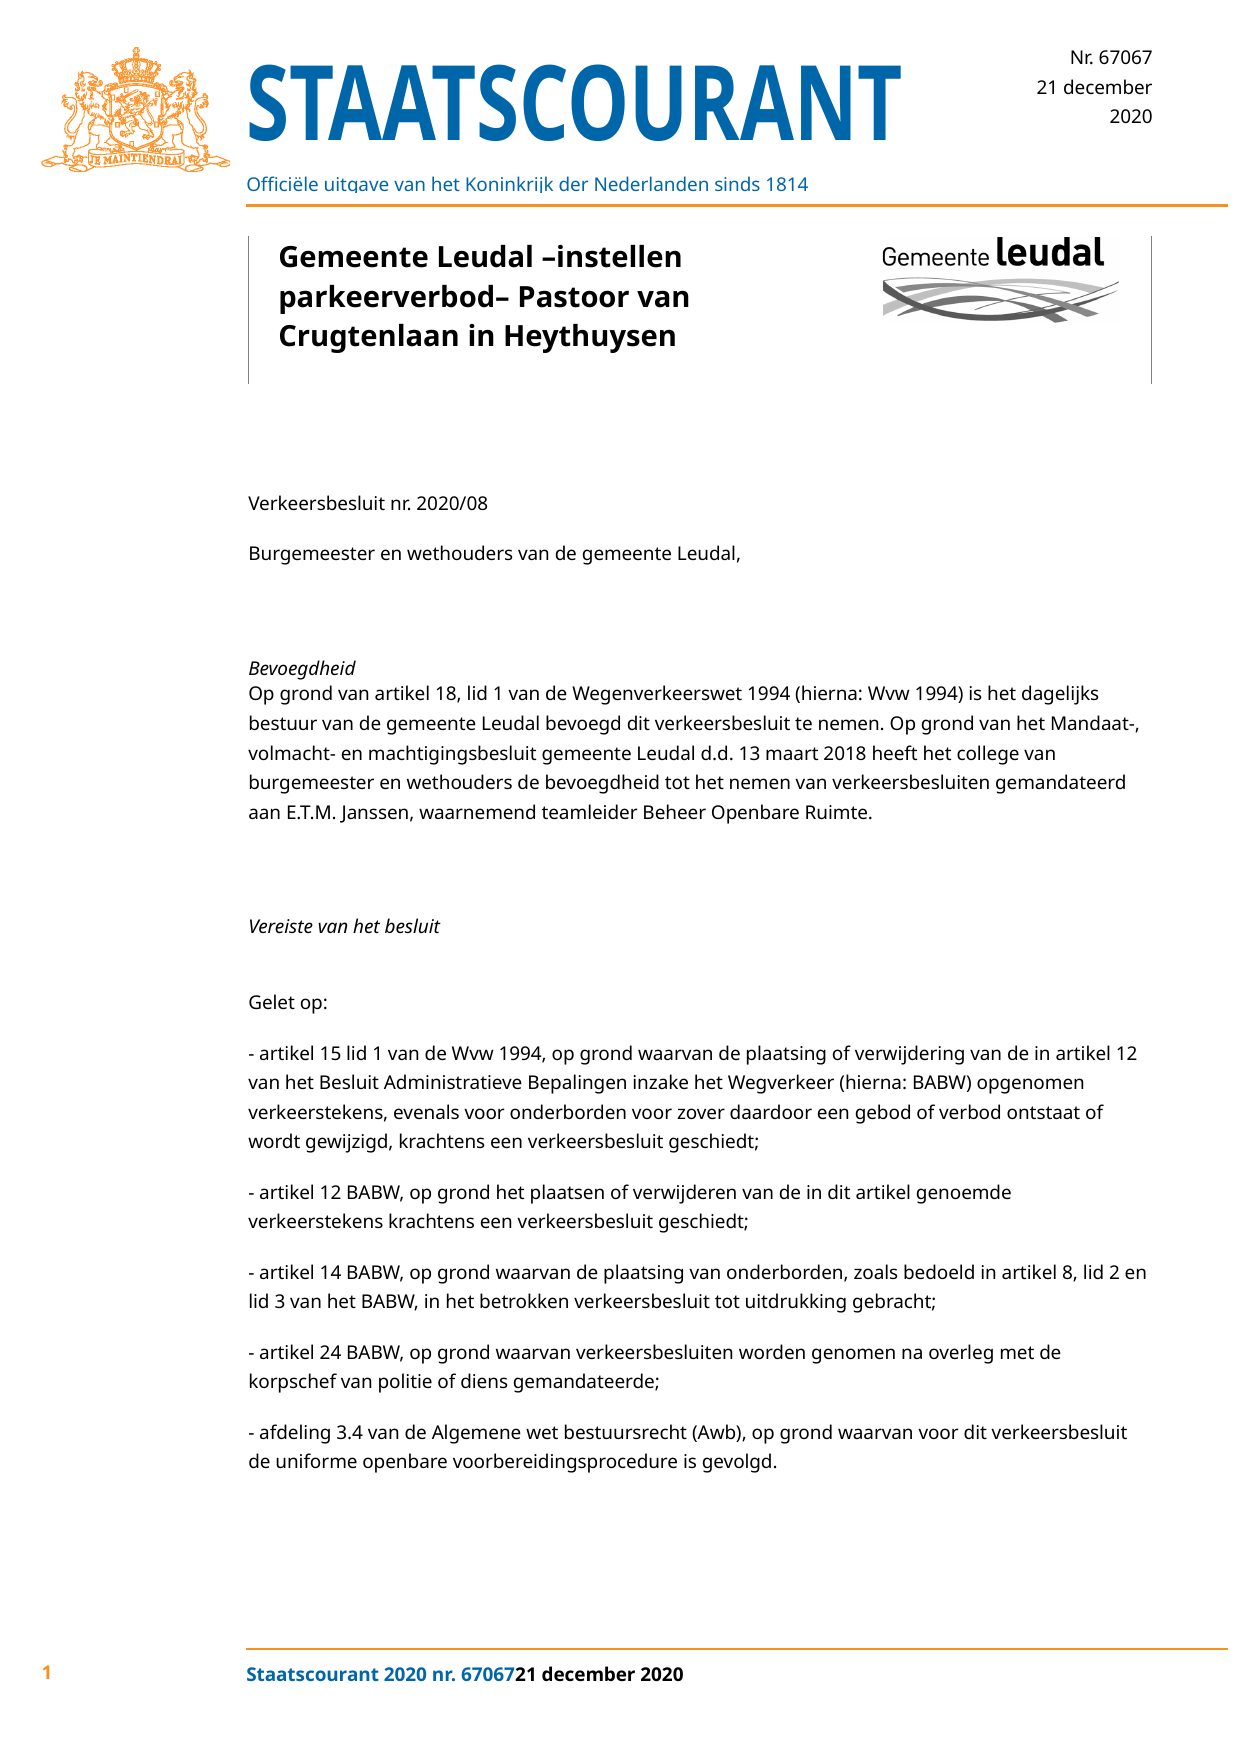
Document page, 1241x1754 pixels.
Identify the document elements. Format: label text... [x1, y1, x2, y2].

text Bevoegdheid [248, 655, 1152, 681]
text - artikel 24 BABW, op grond waarvan verkeersbesluiten worden genomen na overleg met de korpschef van politie of diens gemandateerde; [248, 1339, 1152, 1394]
table_header [850, 323, 1151, 384]
text - artikel 14 BABW, op grond waarvan de plaatsing van onderborden, zoals bedoeld in artikel 8, lid 2 en lid 3 van het BABW, in het betrokken verkeersbesluit tot uitdrukking gebracht; [248, 1259, 1152, 1314]
table_header [1119, 236, 1151, 322]
picture [41, 47, 231, 172]
text Vereiste van het besluit [248, 913, 1152, 939]
text Gelet op: [248, 989, 1152, 1015]
table_header Gemeente Leudal –instellen parkeerverbod– Pastoor van Crugtenlaan in Heythuysen [249, 236, 850, 384]
text Burgemeester en wethouders van de gemeente Leudal, [248, 541, 1152, 566]
text Op grond van artikel 18, lid 1 van de Wegenverkeerswet 1994 (hierna: Wvw 1994) is het dagelijks bestuur van de gemeente Leudal bevoegd dit verkeersbesluit te nemen. Op grond van het Mandaat-, volmacht- en machtigingsbesluit gemeente Leudal d.d. 13 maart 2018 heeft het college van burgemeester en wethouders de bevoegdheid tot het nemen van verkeersbesluiten gemandateerd aan E.T.M. Janssen, waarnemend teamleider Beheer Openbare Ruimte. [248, 681, 1152, 825]
text - artikel 15 lid 1 van de Wvw 1994, op grond waarvan de plaatsing of verwijdering van de in artikel 12 van het Besluit Administratieve Bepalingen inzake het Wegverkeer (hierna: BABW) opgenomen verkeerstekens, evenals voor onderborden voor zover daardoor een gebod of verbod ontstaat of wordt gewijzigd, krachtens een verkeersbesluit geschiedt; [248, 1040, 1152, 1154]
text - afdeling 3.4 van de Algemene wet bestuursrecht (Awb), op grond waarvan voor dit verkeersbesluit de uniforme openbare voorbereidingsprocedure is gevolgd. [248, 1419, 1152, 1474]
text - artikel 12 BABW, op grond het plaatsen of verwijderen van de in dit artikel genoemde verkeerstekens krachtens een verkeersbesluit geschiedt; [248, 1179, 1152, 1234]
text Verkeersbesluit nr. 2020/08 [248, 490, 1152, 516]
table_header [850, 236, 882, 322]
picture [882, 236, 1119, 323]
